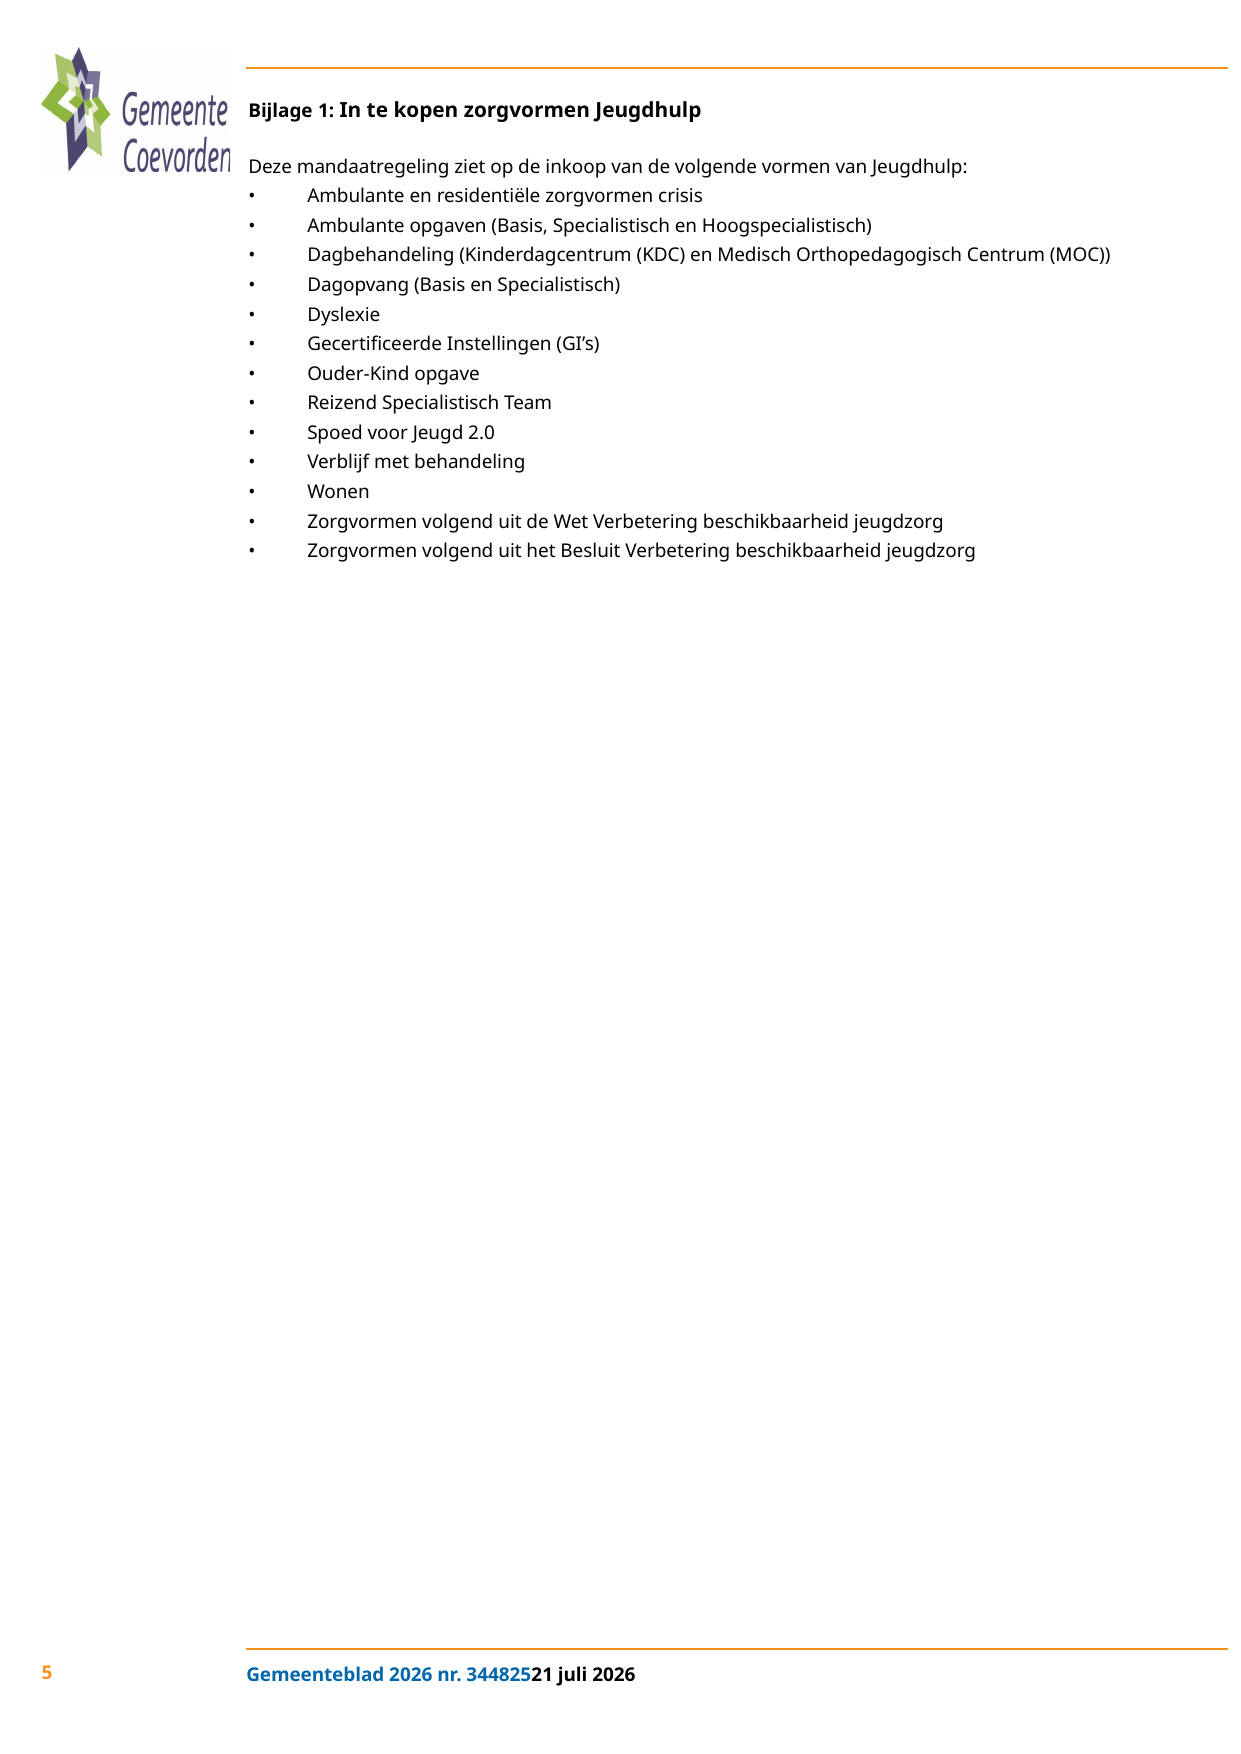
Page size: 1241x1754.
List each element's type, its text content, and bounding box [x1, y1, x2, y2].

list Dagbehandeling (Kinderdagcentrum (KDC) en Medisch Orthopedagogisch Centrum (MOC)) [248, 242, 1152, 267]
list Zorgvormen volgend uit de Wet Verbetering beschikbaarheid jeugdzorg [248, 508, 1152, 534]
list Ambulante opgaven (Basis, Specialistisch en Hoogspecialistisch) [248, 212, 1152, 238]
list Ouder-Kind opgave [248, 360, 1152, 386]
list Verblijf met behandeling [248, 449, 1152, 474]
text Bijlage 1: In te kopen zorgvormen Jeugdhulp [248, 95, 1152, 123]
picture [41, 47, 231, 172]
list Reizend Specialistisch Team [248, 389, 1152, 415]
list Spoed voor Jeugd 2.0 [248, 419, 1152, 445]
text Deze mandaatregeling ziet op de inkoop van de volgende vormen van Jeugdhulp: [248, 153, 1152, 179]
list Ambulante en residentiële zorgvormen crisis [248, 182, 1152, 208]
list Gecertificeerde Instellingen (GI’s) [248, 330, 1152, 356]
list Dagopvang (Basis en Specialistisch) [248, 271, 1152, 297]
list Wonen [248, 478, 1152, 504]
list Zorgvormen volgend uit het Besluit Verbetering beschikbaarheid jeugdzorg [248, 537, 1152, 563]
list Dyslexie [248, 301, 1152, 327]
